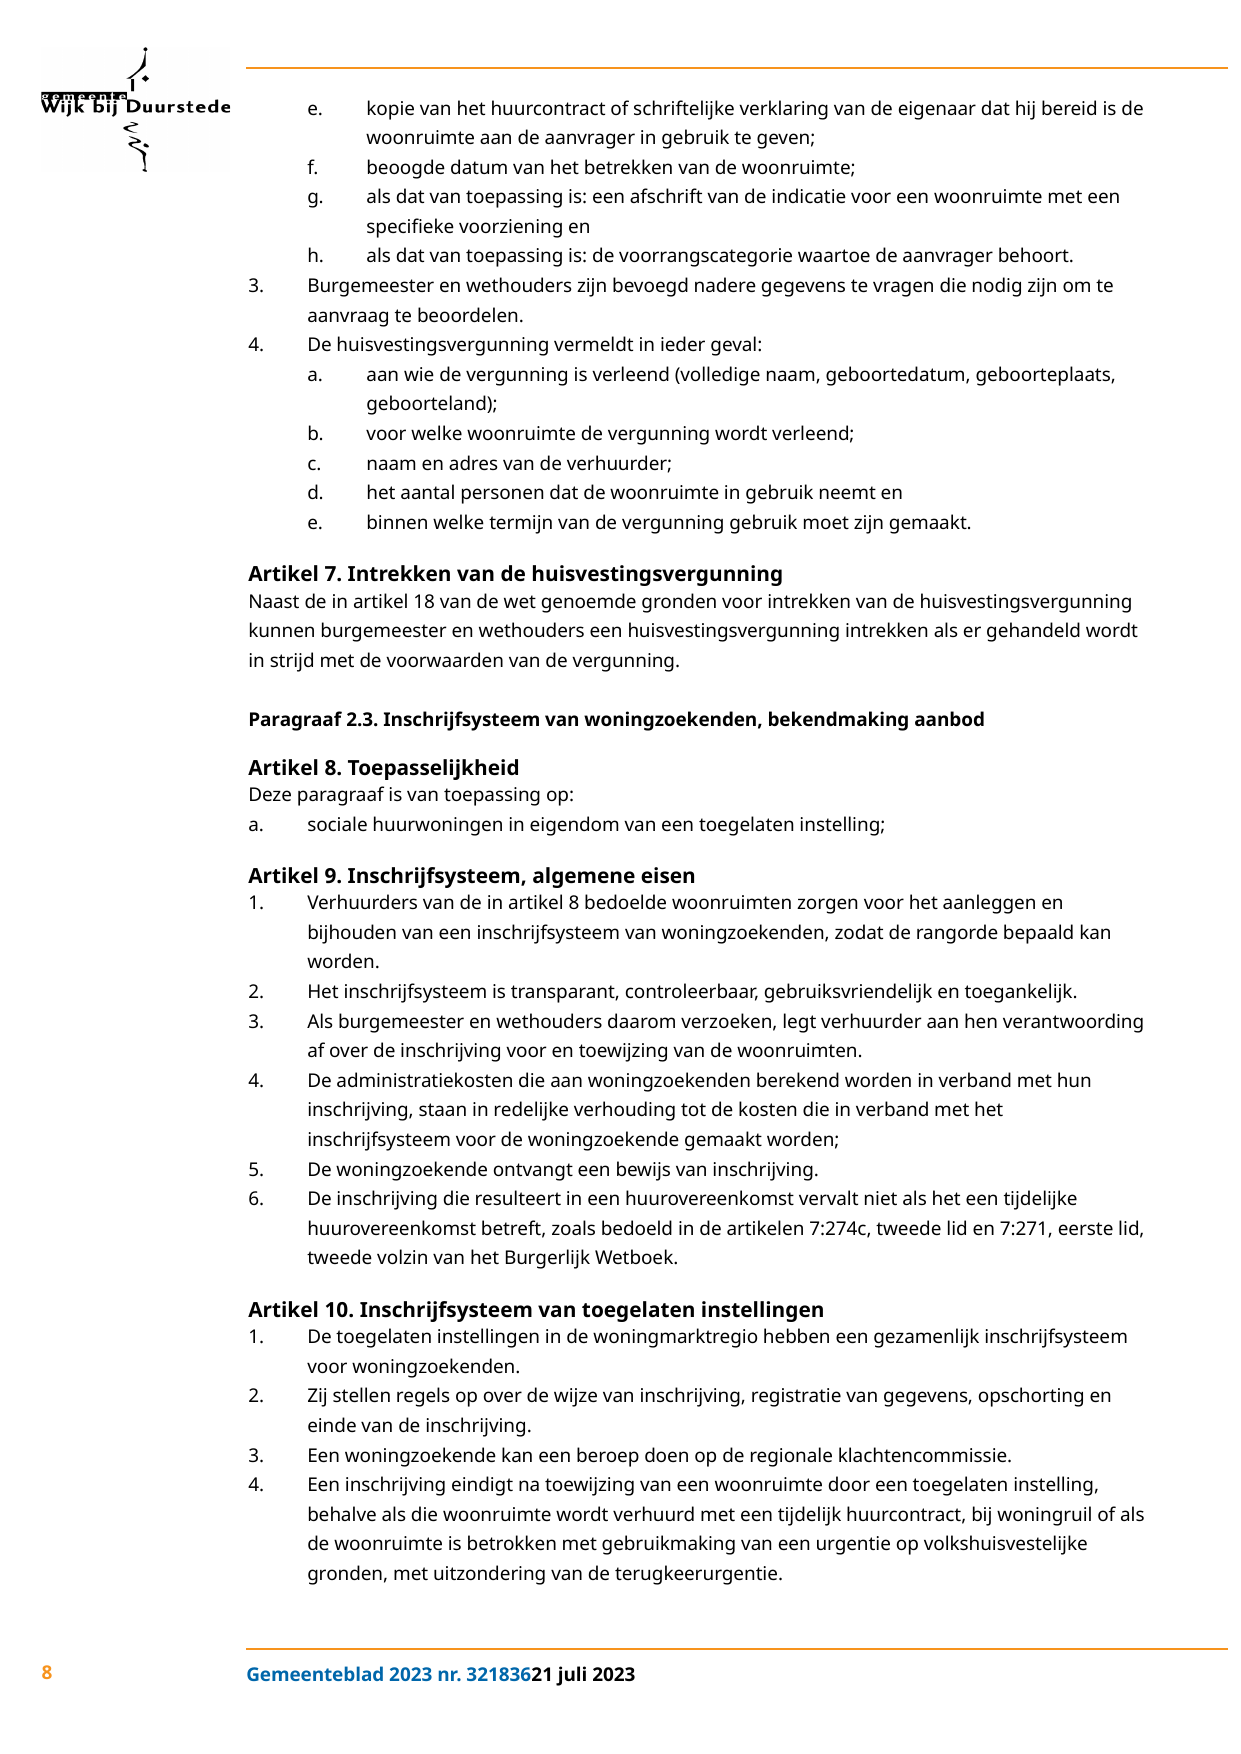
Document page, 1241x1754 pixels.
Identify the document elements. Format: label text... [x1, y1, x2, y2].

list De huisvestingsvergunning vermeldt in ieder geval: [248, 331, 1152, 357]
text Paragraaf 2.3. Inschrijfsysteem van woningzoekenden, bekendmaking aanbod [248, 706, 1152, 732]
list Een woningzoekende kan een beroep doen op de regionale klachtencommissie. [248, 1442, 1152, 1467]
text Artikel 9. Inschrijfsysteem, algemene eisen [248, 861, 1152, 889]
list binnen welke termijn van de vergunning gebruik moet zijn gemaakt. [307, 509, 1152, 535]
text Artikel 10. Inschrijfsysteem van toegelaten instellingen [248, 1295, 1152, 1323]
list Verhuurders van de in artikel 8 bedoelde woonruimten zorgen voor het aanleggen en bijhouden van een inschrijfsysteem van woningzoekenden, zodat de rangorde bepaald kan worden. [248, 889, 1152, 974]
list Een inschrijving eindigt na toewijzing van een woonruimte door een toegelaten instelling, behalve als die woonruimte wordt verhuurd met een tijdelijk huurcontract, bij woningruil of als de woonruimte is betrokken met gebruikmaking van een urgentie op volkshuisvestelijke gronden, met uitzondering van de terugkeerurgentie. [248, 1471, 1152, 1586]
list als dat van toepassing is: de voorrangscategorie waartoe de aanvrager behoort. [307, 243, 1152, 268]
list Het inschrijfsysteem is transparant, controleerbaar, gebruiksvriendelijk en toegankelijk. [248, 978, 1152, 1004]
list Burgemeester en wethouders zijn bevoegd nadere gegevens te vragen die nodig zijn om te aanvraag te beoordelen. [248, 272, 1152, 328]
list aan wie de vergunning is verleend (volledige naam, geboortedatum, geboorteplaats, geboorteland); [307, 361, 1152, 416]
text Naast de in artikel 18 van de wet genoemde gronden voor intrekken van de huisvestingsvergunning kunnen burgemeester en wethouders een huisvestingsvergunning intrekken als er gehandeld wordt in strijd met de voorwaarden van de vergunning. [248, 588, 1152, 673]
picture [41, 47, 231, 172]
list het aantal personen dat de woonruimte in gebruik neemt en [307, 479, 1152, 505]
list beoogde datum van het betrekken van de woonruimte; [307, 154, 1152, 180]
text Artikel 7. Intrekken van de huisvestingsvergunning [248, 559, 1152, 588]
list sociale huurwoningen in eigendom van een toegelaten instelling; [248, 811, 1152, 836]
list De inschrijving die resulteert in een huurovereenkomst vervalt niet als het een tijdelijke huurovereenkomst betreft, zoals bedoeld in de artikelen 7:274c, tweede lid en 7:271, eerste lid, tweede volzin van het Burgerlijk Wetboek. [248, 1185, 1152, 1270]
list De administratiekosten die aan woningzoekenden berekend worden in verband met hun inschrijving, staan in redelijke verhouding tot de kosten die in verband met het inschrijfsysteem voor de woningzoekende gemaakt worden; [248, 1067, 1152, 1152]
list voor welke woonruimte de vergunning wordt verleend; [307, 420, 1152, 446]
text Deze paragraaf is van toepassing op: [248, 781, 1152, 807]
list Als burgemeester en wethouders daarom verzoeken, legt verhuurder aan hen verantwoording af over de inschrijving voor en toewijzing van de woonruimten. [248, 1008, 1152, 1063]
list De toegelaten instellingen in de woningmarktregio hebben een gezamenlijk inschrijfsysteem voor woningzoekenden. [248, 1323, 1152, 1379]
list naam en adres van de verhuurder; [307, 450, 1152, 476]
list als dat van toepassing is: een afschrift van de indicatie voor een woonruimte met een specifieke voorziening en [307, 183, 1152, 239]
text Artikel 8. Toepasselijkheid [248, 753, 1152, 781]
list De woningzoekende ontvangt een bewijs van inschrijving. [248, 1156, 1152, 1182]
list Zij stellen regels op over de wijze van inschrijving, registratie van gegevens, opschorting en einde van de inschrijving. [248, 1383, 1152, 1438]
list kopie van het huurcontract of schriftelijke verklaring van de eigenaar dat hij bereid is de woonruimte aan de aanvrager in gebruik te geven; [307, 95, 1152, 150]
